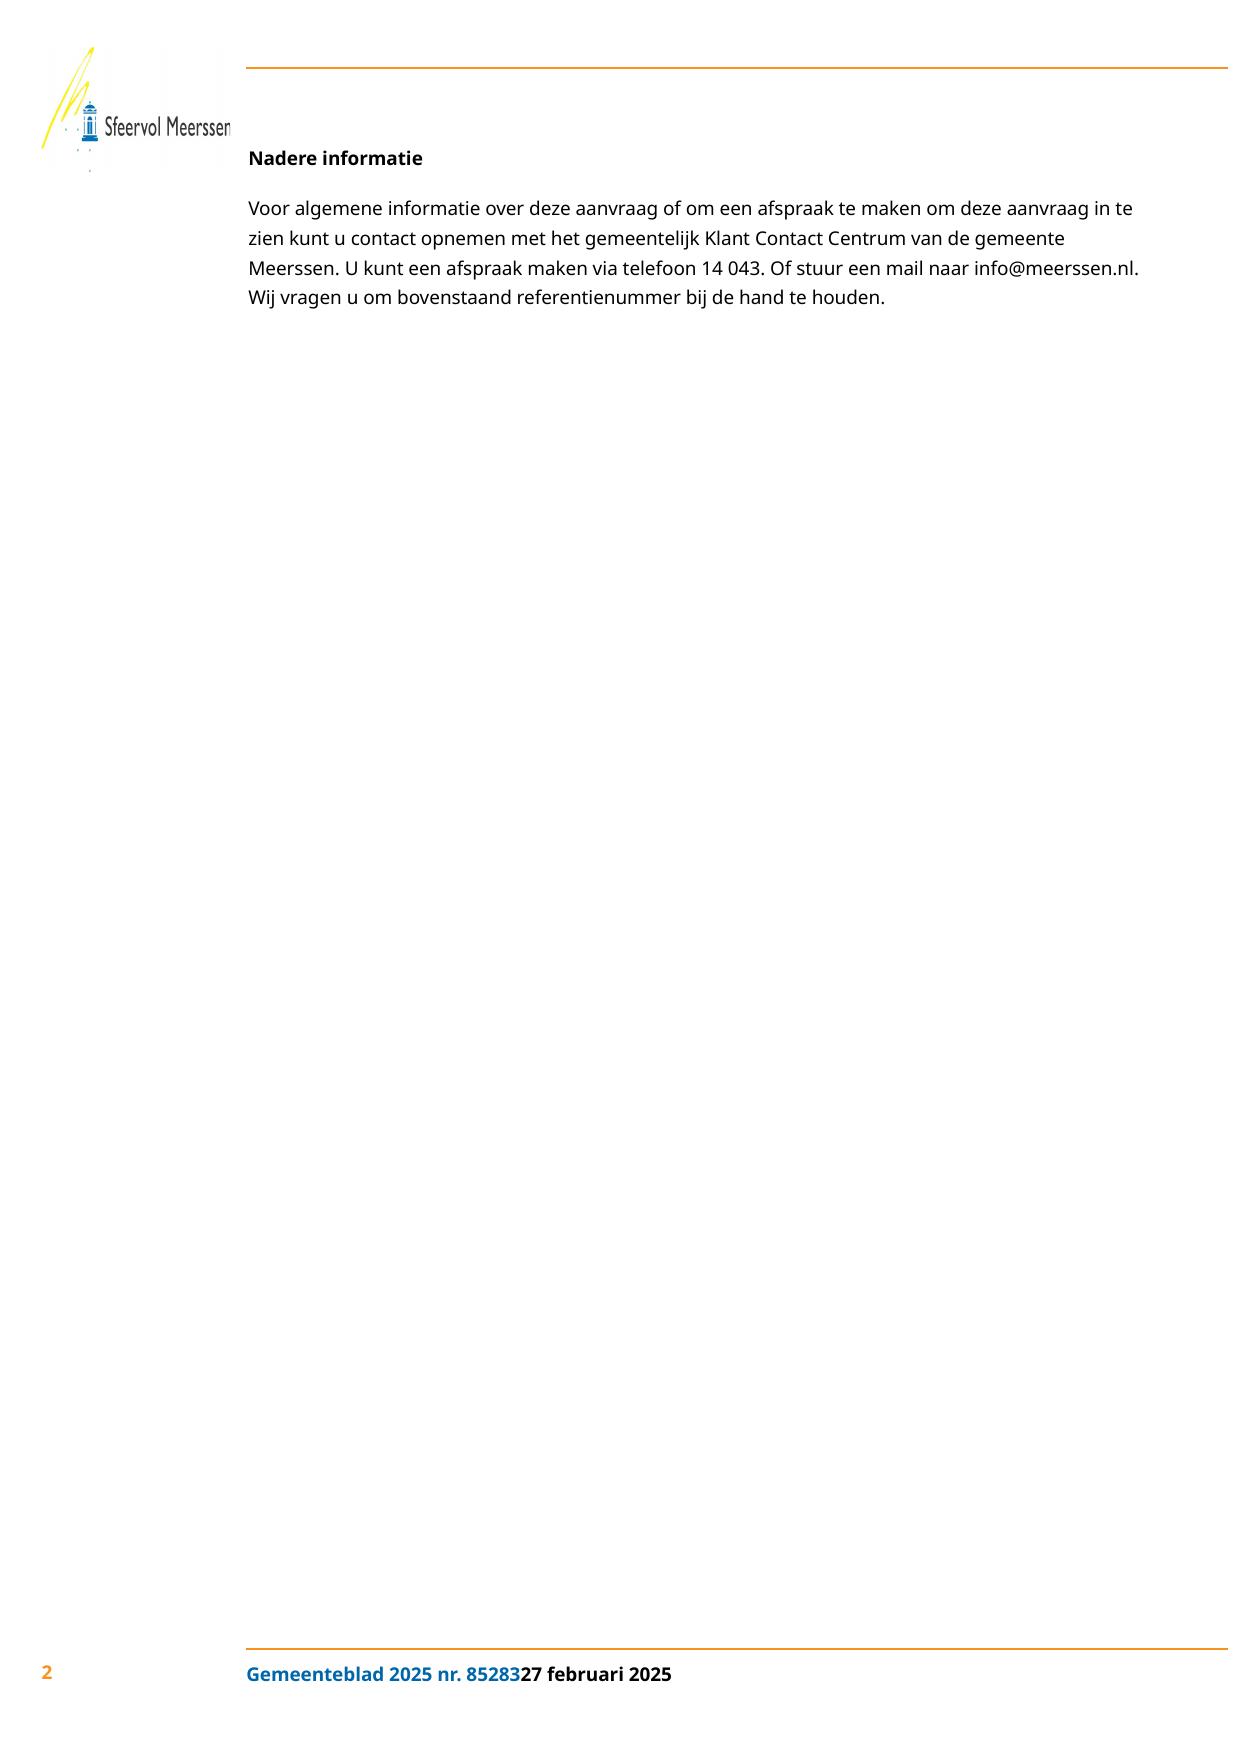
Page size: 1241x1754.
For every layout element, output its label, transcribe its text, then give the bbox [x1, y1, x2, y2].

text Nadere informatie [248, 145, 1152, 171]
text Voor algemene informatie over deze aanvraag of om een afspraak te maken om deze aanvraag in te zien kunt u contact opnemen met het gemeentelijk Klant Contact Centrum van de gemeente Meerssen. U kunt een afspraak maken via telefoon 14 043. Of stuur een mail naar info@meerssen.nl. Wij vragen u om bovenstaand referentienummer bij de hand te houden. [248, 196, 1152, 310]
picture [41, 47, 231, 172]
